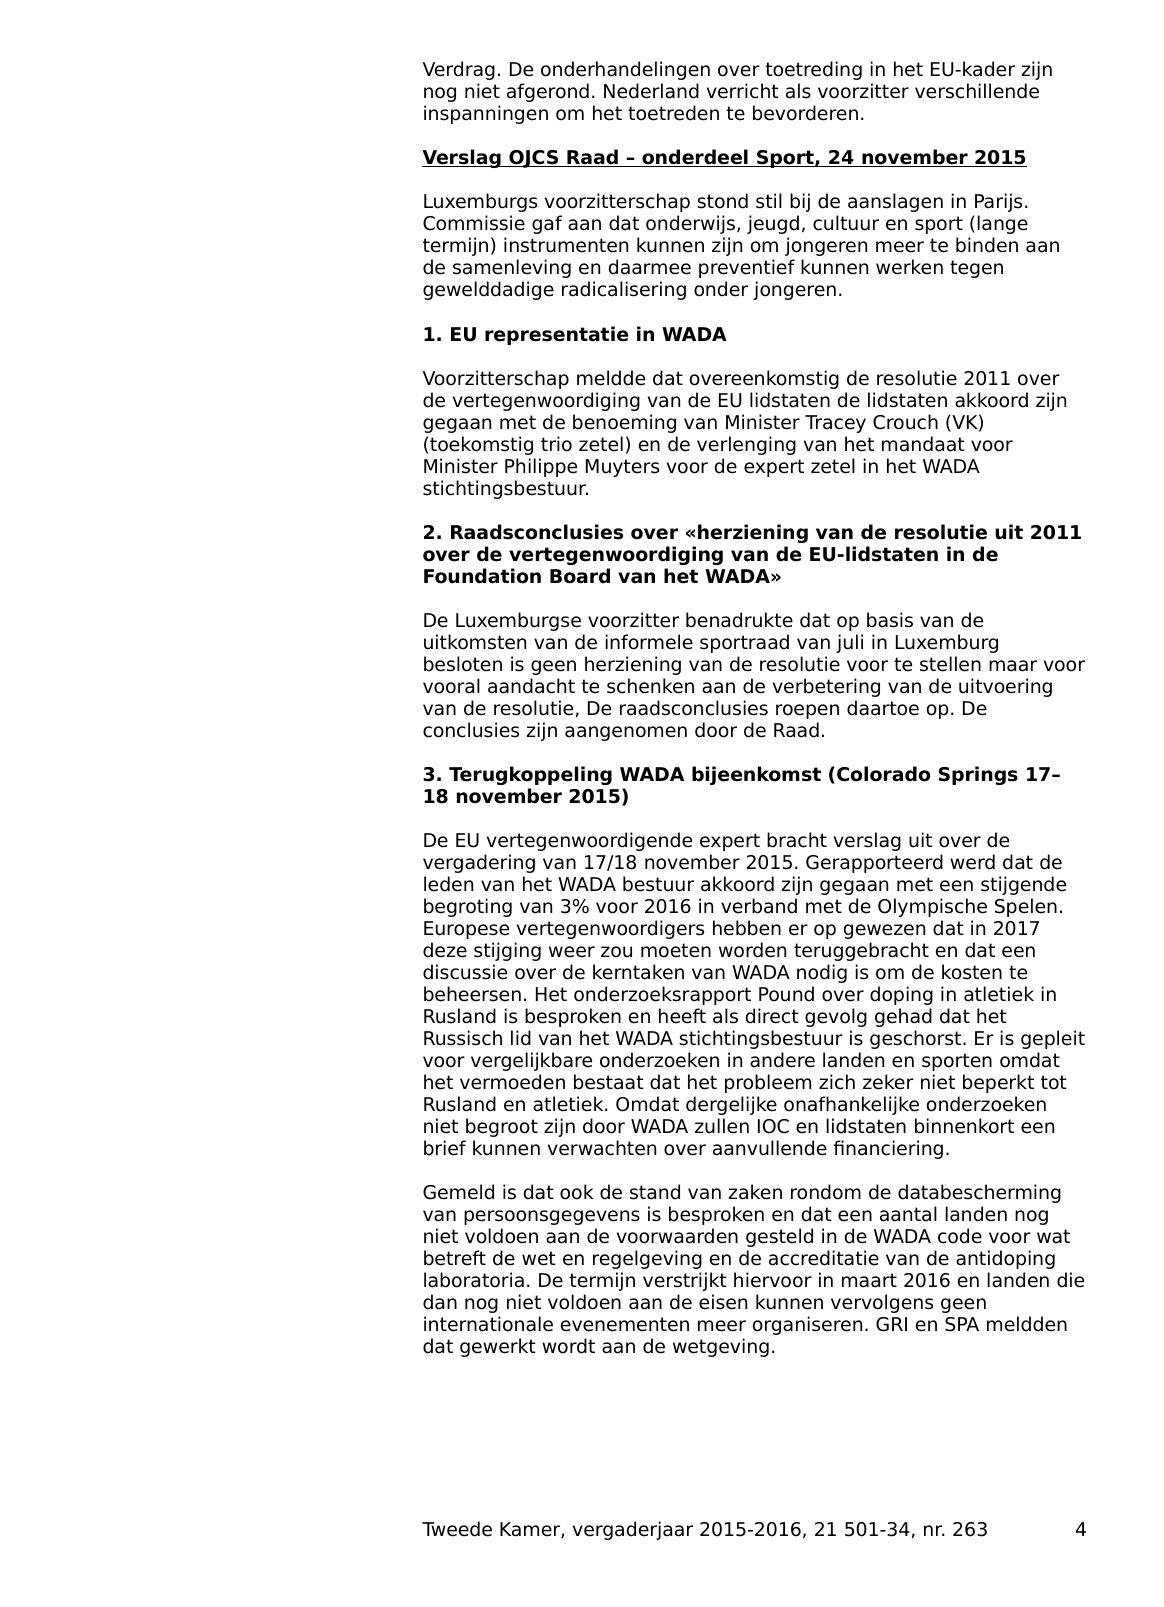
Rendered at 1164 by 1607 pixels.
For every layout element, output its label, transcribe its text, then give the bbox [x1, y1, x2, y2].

text De EU vertegenwoordigende expert bracht verslag uit over de vergadering van 17/18 november 2015. Gerapporteerd werd dat de leden van het WADA bestuur akkoord zijn gegaan met een stijgende begroting van 3% voor 2016 in verband met de Olympische Spelen. Europese vertegenwoordigers hebben er op gewezen dat in 2017 deze stijging weer zou moeten worden teruggebracht en dat een discussie over de kerntaken van WADA nodig is om de kosten te beheersen. Het onderzoeksrapport Pound over doping in atletiek in Rusland is besproken en heeft als direct gevolg gehad dat het Russisch lid van het WADA stichtingsbestuur is geschorst. Er is gepleit voor vergelijkbare onderzoeken in andere landen en sporten omdat het vermoeden bestaat dat het probleem zich zeker niet beperkt tot Rusland en atletiek. Omdat dergelijke onafhankelijke onderzoeken niet begroot zijn door WADA zullen IOC en lidstaten binnenkort een brief kunnen verwachten over aanvullende financiering. [422, 830, 1087, 1160]
subtitle 3. Terugkoppeling WADA bijeenkomst (Colorado Springs 17–18 november 2015) [422, 764, 1087, 808]
text Luxemburgs voorzitterschap stond stil bij de aanslagen in Parijs. Commissie gaf aan dat onderwijs, jeugd, cultuur en sport (lange termijn) instrumenten kunnen zijn om jongeren meer te binden aan de samenleving en daarmee preventief kunnen werken tegen gewelddadige radicalisering onder jongeren. [422, 191, 1087, 301]
text Verdrag. De onderhandelingen over toetreding in het EU-kader zijn nog niet afgerond. Nederland verricht als voorzitter verschillende inspanningen om het toetreden te bevorderen. [422, 59, 1087, 125]
subtitle 2. Raadsconclusies over «herziening van de resolutie uit 2011 over de vertegenwoordiging van de EU-lidstaten in de Foundation Board van het WADA» [422, 522, 1087, 588]
text Gemeld is dat ook de stand van zaken rondom de databescherming van persoonsgegevens is besproken en dat een aantal landen nog niet voldoen aan de voorwaarden gesteld in de WADA code voor wat betreft de wet en regelgeving en de accreditatie van de antidoping laboratoria. De termijn verstrijkt hiervoor in maart 2016 en landen die dan nog niet voldoen aan de eisen kunnen vervolgens geen internationale evenementen meer organiseren. GRI en SPA meldden dat gewerkt wordt aan de wetgeving. [422, 1182, 1087, 1358]
text Voorzitterschap meldde dat overeenkomstig de resolutie 2011 over de vertegenwoordiging van de EU lidstaten de lidstaten akkoord zijn gegaan met de benoeming van Minister Tracey Crouch (VK) (toekomstig trio zetel) en de verlenging van het mandaat voor Minister Philippe Muyters voor de expert zetel in het WADA stichtingsbestuur. [422, 368, 1087, 499]
subtitle Verslag OJCS Raad – onderdeel Sport, 24 november 2015 [422, 147, 1087, 169]
subtitle 1. EU representatie in WADA [422, 323, 1087, 345]
text De Luxemburgse voorzitter benadrukte dat op basis van de uitkomsten van de informele sportraad van juli in Luxemburg besloten is geen herziening van de resolutie voor te stellen maar voor vooral aandacht te schenken aan de verbetering van de uitvoering van de resolutie, De raadsconclusies roepen daartoe op. De conclusies zijn aangenomen door de Raad. [422, 610, 1087, 742]
